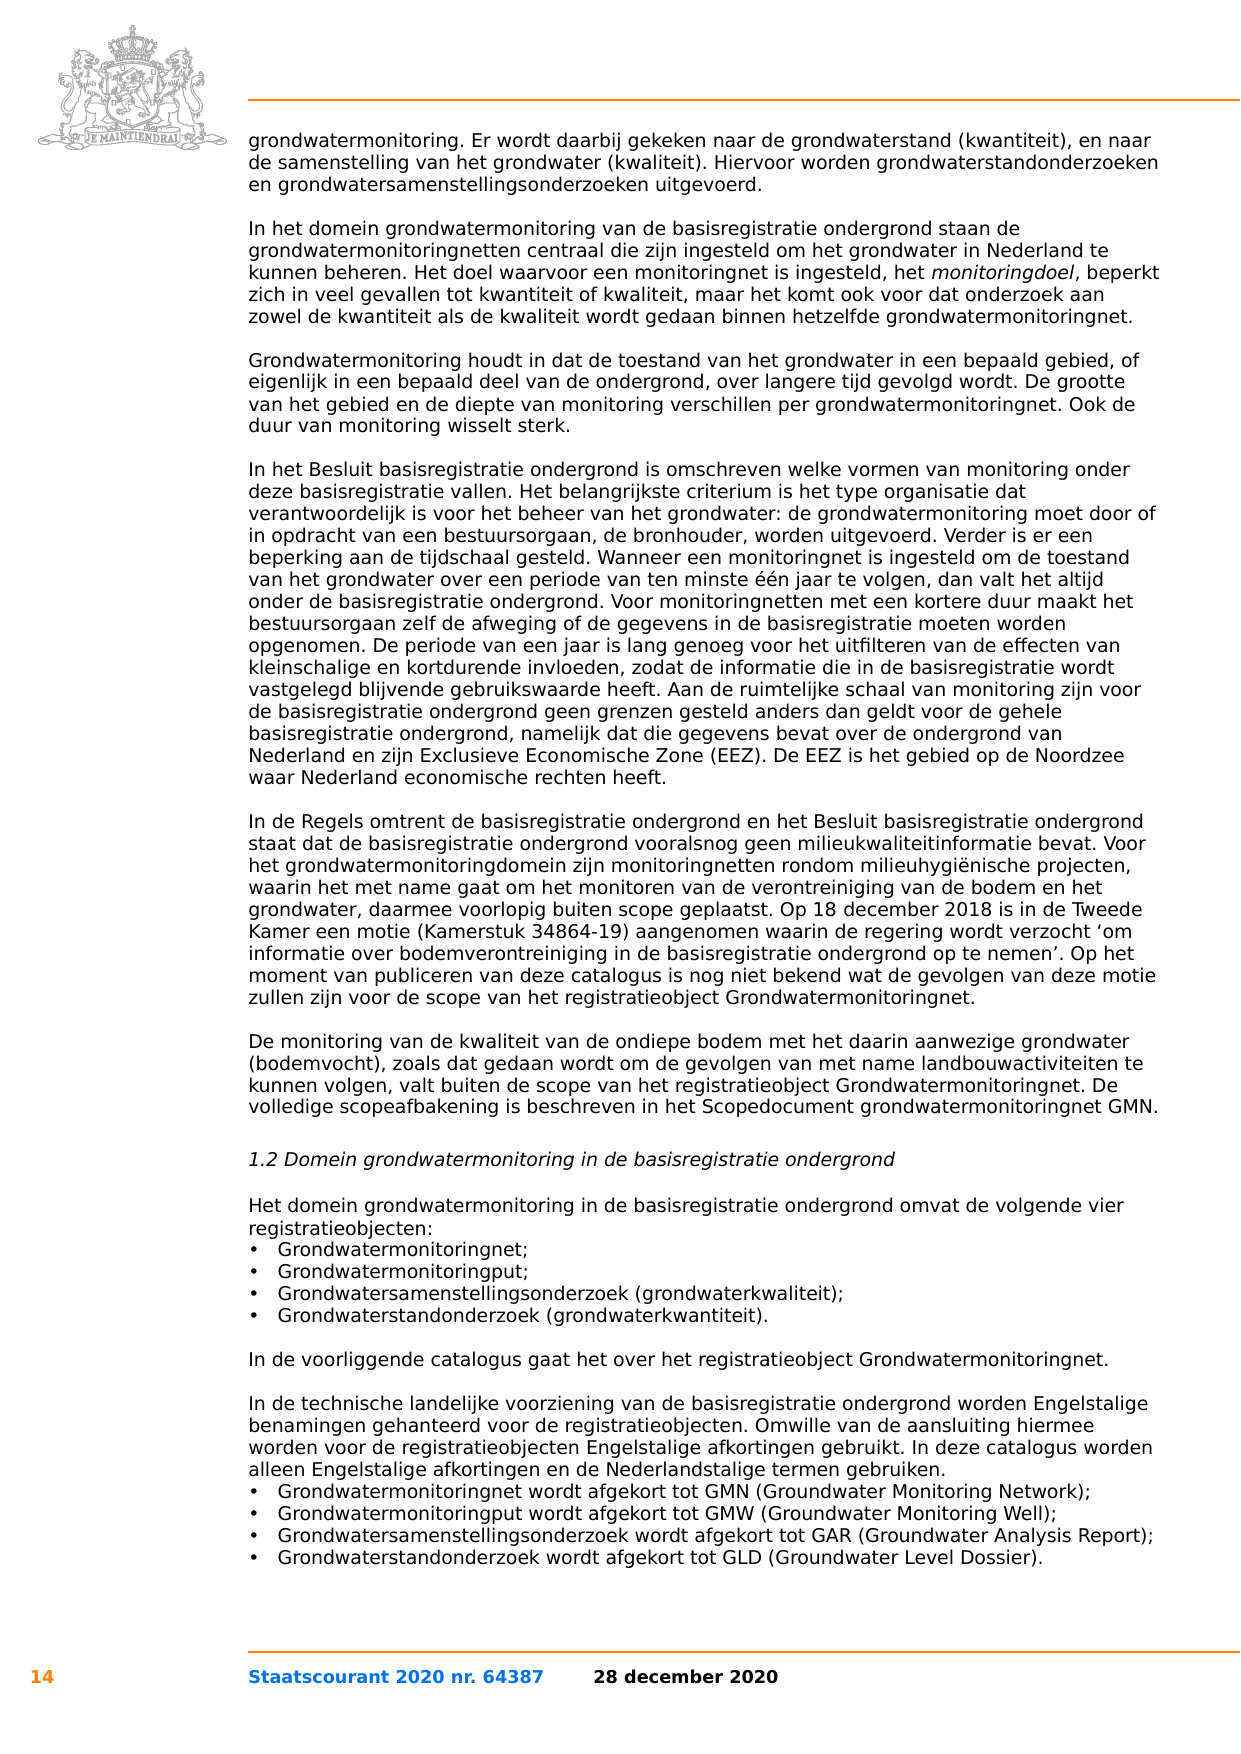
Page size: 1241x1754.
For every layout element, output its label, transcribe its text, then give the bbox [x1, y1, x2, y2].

text • Grondwatersamenstellingsonderzoek (grondwaterkwaliteit); [248, 1283, 1163, 1305]
picture [38, 25, 227, 150]
text • Grondwatersamenstellingsonderzoek wordt afgekort tot GAR (Groundwater Analysis Report); [248, 1525, 1163, 1547]
text • Grondwatermonitoringnet; [248, 1239, 1163, 1261]
subtitle 1.2 Domein grondwatermonitoring in de basisregistratie ondergrond [248, 1148, 1163, 1170]
text • Grondwatermonitoringnet wordt afgekort tot GMN (Groundwater Monitoring Network); [248, 1481, 1163, 1503]
text In de Regels omtrent de basisregistratie ondergrond en het Besluit basisregistratie ondergrond staat dat de basisregistratie ondergrond vooralsnog geen milieukwaliteitinformatie bevat. Voor het grondwatermonitoringdomein zijn monitoringnetten rondom milieuhygiënische projecten, waarin het met name gaat om het monitoren van de verontreiniging van de bodem en het grondwater, daarmee voorlopig buiten scope geplaatst. Op 18 december 2018 is in de Tweede Kamer een motie (Kamerstuk 34864-19) aangenomen waarin de regering wordt verzocht ‘om informatie over bodemverontreiniging in de basisregistratie ondergrond op te nemen’. Op het moment van publiceren van deze catalogus is nog niet bekend wat de gevolgen van deze motie zullen zijn voor de scope van het registratieobject Grondwatermonitoringnet. [248, 811, 1163, 1009]
text grondwatermonitoring. Er wordt daarbij gekeken naar de grondwaterstand (kwantiteit), en naar de samenstelling van het grondwater (kwaliteit). Hiervoor worden grondwaterstandonderzoeken en grondwatersamenstellingsonderzoeken uitgevoerd. [248, 130, 1163, 196]
text • Grondwatermonitoringput wordt afgekort tot GMW (Groundwater Monitoring Well); [248, 1503, 1163, 1525]
text • Grondwaterstandonderzoek wordt afgekort tot GLD (Groundwater Level Dossier). [248, 1547, 1163, 1569]
text De monitoring van de kwaliteit van de ondiepe bodem met het daarin aanwezige grondwater (bodemvocht), zoals dat gedaan wordt om de gevolgen van met name landbouwactiviteiten te kunnen volgen, valt buiten de scope van het registratieobject Grondwatermonitoringnet. De volledige scopeafbakening is beschreven in het Scopedocument grondwatermonitoringnet GMN. [248, 1031, 1163, 1118]
text • Grondwaterstandonderzoek (grondwaterkwantiteit). [248, 1305, 1163, 1327]
text In het Besluit basisregistratie ondergrond is omschreven welke vormen van monitoring onder deze basisregistratie vallen. Het belangrijkste criterium is het type organisatie dat verantwoordelijk is voor het beheer van het grondwater: de grondwatermonitoring moet door of in opdracht van een bestuursorgaan, de bronhouder, worden uitgevoerd. Verder is er een beperking aan de tijdschaal gesteld. Wanneer een monitoringnet is ingesteld om de toestand van het grondwater over een periode van ten minste één jaar te volgen, dan valt het altijd onder de basisregistratie ondergrond. Voor monitoringnetten met een kortere duur maakt het bestuursorgaan zelf de afweging of de gegevens in de basisregistratie moeten worden opgenomen. De periode van een jaar is lang genoeg voor het uitfilteren van de effecten van kleinschalige en kortdurende invloeden, zodat de informatie die in de basisregistratie wordt vastgelegd blijvende gebruikswaarde heeft. Aan de ruimtelijke schaal van monitoring zijn voor de basisregistratie ondergrond geen grenzen gesteld anders dan geldt voor de gehele basisregistratie ondergrond, namelijk dat die gegevens bevat over de ondergrond van Nederland en zijn Exclusieve Economische Zone (EEZ). De EEZ is het gebied op de Noordzee waar Nederland economische rechten heeft. [248, 459, 1163, 789]
text In de technische landelijke voorziening van de basisregistratie ondergrond worden Engelstalige benamingen gehanteerd voor de registratieobjecten. Omwille van de aansluiting hiermee worden voor de registratieobjecten Engelstalige afkortingen gebruikt. In deze catalogus worden alleen Engelstalige afkortingen en de Nederlandstalige termen gebruiken. [248, 1393, 1163, 1481]
text In het domein grondwatermonitoring van de basisregistratie ondergrond staan de grondwatermonitoringnetten centraal die zijn ingesteld om het grondwater in Nederland te kunnen beheren. Het doel waarvoor een monitoringnet is ingesteld, het monitoringdoel, beperkt zich in veel gevallen tot kwantiteit of kwaliteit, maar het komt ook voor dat onderzoek aan zowel de kwantiteit als de kwaliteit wordt gedaan binnen hetzelfde grondwatermonitoringnet. [248, 218, 1163, 328]
text In de voorliggende catalogus gaat het over het registratieobject Grondwatermonitoringnet. [248, 1349, 1163, 1371]
text Grondwatermonitoring houdt in dat de toestand van het grondwater in een bepaald gebied, of eigenlijk in een bepaald deel van de ondergrond, over langere tijd gevolgd wordt. De grootte van het gebied en de diepte van monitoring verschillen per grondwatermonitoringnet. Ook de duur van monitoring wisselt sterk. [248, 349, 1163, 437]
text Het domein grondwatermonitoring in de basisregistratie ondergrond omvat de volgende vier registratieobjecten: [248, 1195, 1163, 1239]
text • Grondwatermonitoringput; [248, 1261, 1163, 1283]
